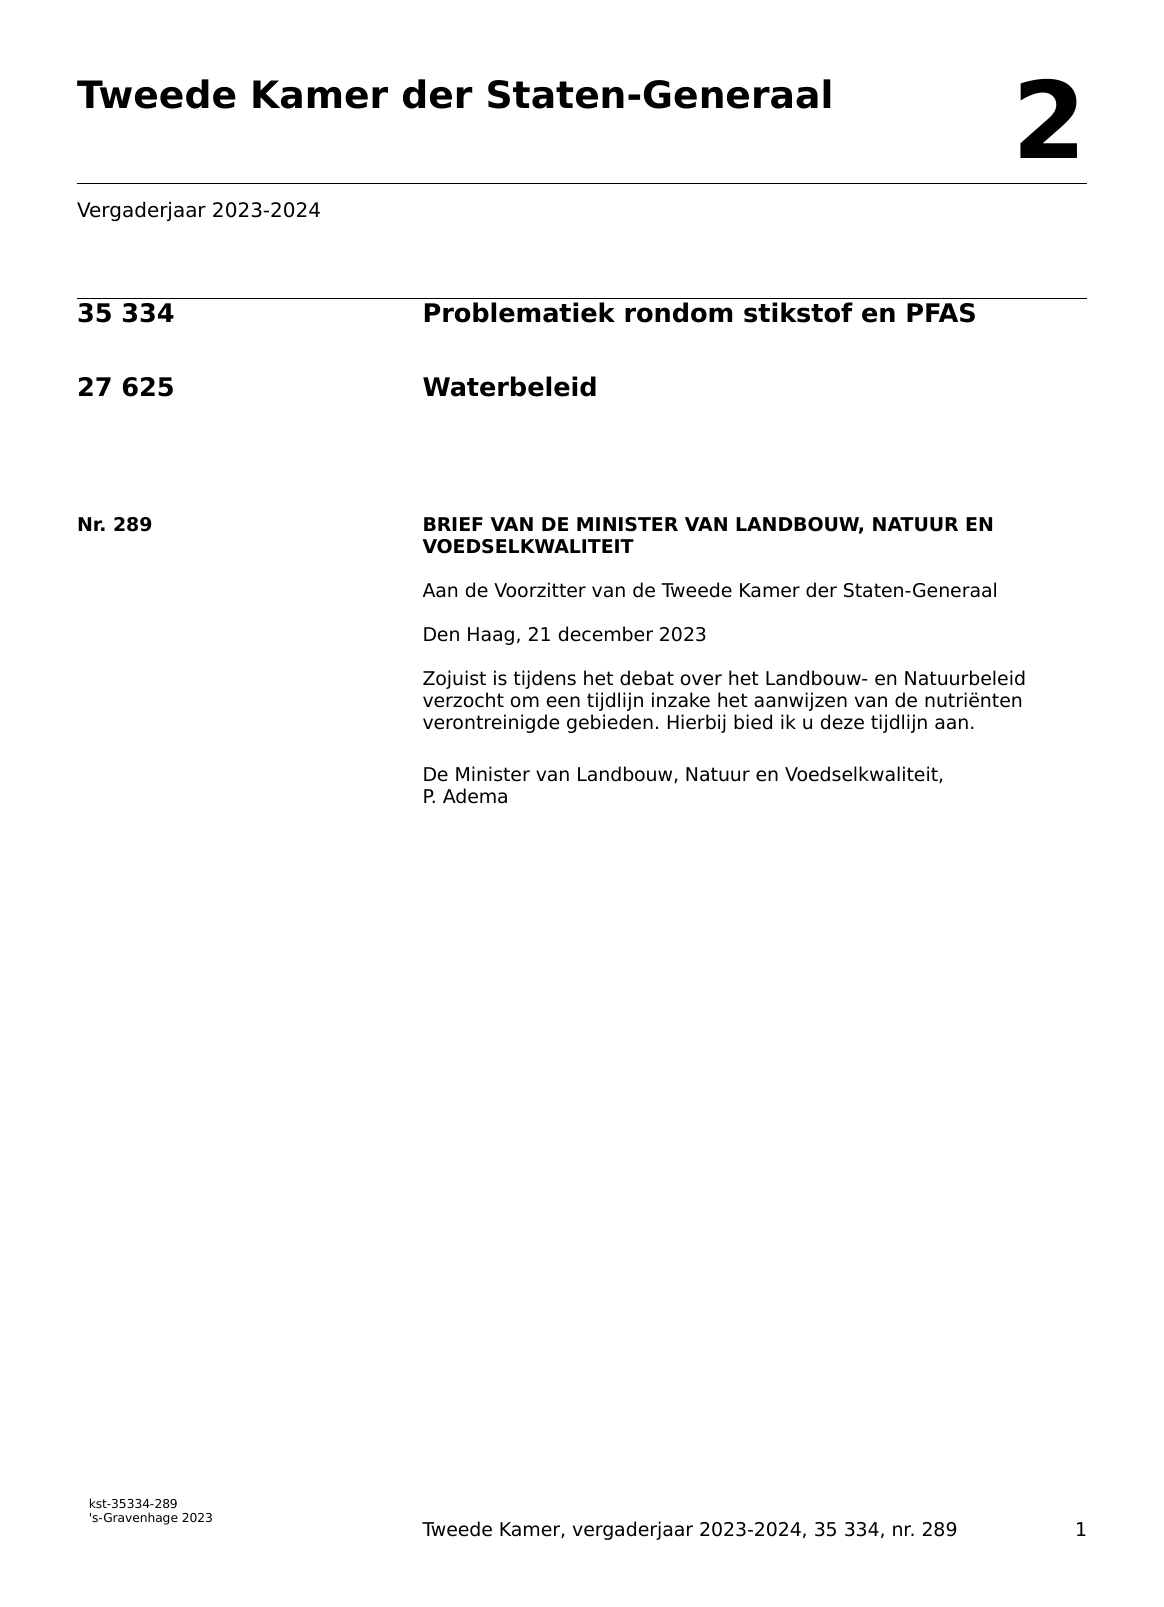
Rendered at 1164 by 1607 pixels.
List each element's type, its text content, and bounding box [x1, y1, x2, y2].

text Zojuist is tijdens het debat over het Landbouw- en Natuurbeleid verzocht om een tijdlijn inzake het aanwijzen van de nutriënten verontreinigde gebieden. Hierbij bied ik u deze tijdlijn aan. [422, 668, 1087, 734]
text Den Haag, 21 december 2023 [422, 624, 1087, 646]
table_header 2 [886, 59, 1087, 183]
text kst-35334-289 [88, 1497, 323, 1511]
text 's-Gravenhage 2023 [88, 1511, 323, 1525]
subtitle 27 625 Waterbeleid [77, 373, 1087, 403]
subtitle 35 334 Problematiek rondom stikstof en PFAS [77, 299, 1087, 329]
text De Minister van Landbouw, Natuur en Voedselkwaliteit, P. Adema [422, 764, 1087, 808]
text Aan de Voorzitter van de Tweede Kamer der Staten-Generaal [422, 580, 1087, 602]
table_cell Vergaderjaar 2023-2024 [77, 184, 1087, 298]
subtitle Nr. 289 BRIEF VAN DE MINISTER VAN LANDBOUW, NATUUR EN VOEDSELKWALITEIT [77, 514, 1087, 558]
table_header Tweede Kamer der Staten-Generaal [77, 59, 886, 183]
